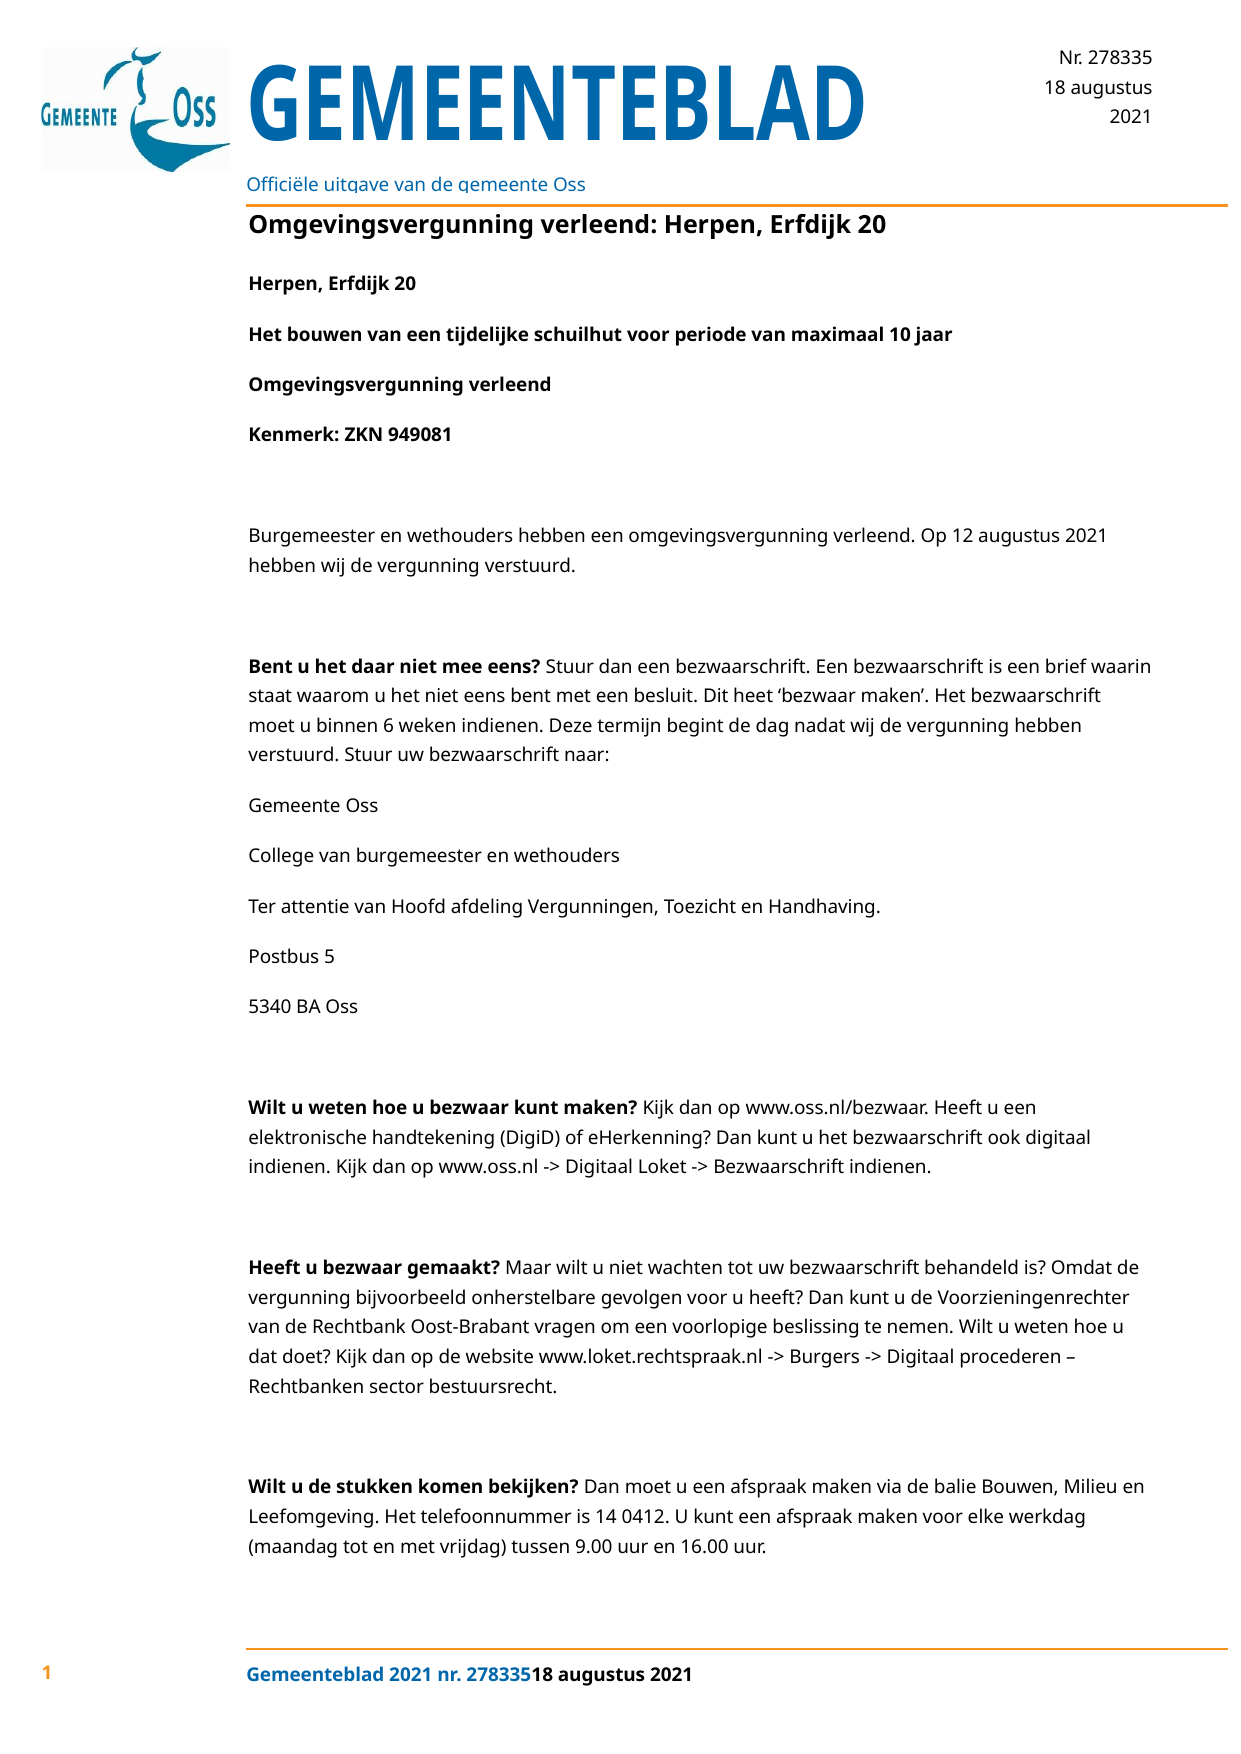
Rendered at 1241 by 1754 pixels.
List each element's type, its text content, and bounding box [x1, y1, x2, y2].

text Het bouwen van een tijdelijke schuilhut voor periode van maximaal 10 jaar [248, 321, 1152, 346]
picture [41, 47, 231, 172]
text Postbus 5 [248, 943, 1152, 969]
text Omgevingsvergunning verleend: Herpen, Erfdijk 20 [248, 207, 1152, 241]
text Wilt u weten hoe u bezwaar kunt maken? Kijk dan op www.oss.nl/bezwaar. Heeft u een elektronische handtekening (DigiD) of eHerkenning? Dan kunt u het bezwaarschrift ook digitaal indienen. Kijk dan op www.oss.nl -> Digitaal Loket -> Bezwaarschrift indienen. [248, 1094, 1152, 1179]
text Wilt u de stukken komen bekijken? Dan moet u een afspraak maken via de balie Bouwen, Milieu en Leefomgeving. Het telefoonnummer is 14 0412. U kunt een afspraak maken voor elke werkdag (maandag tot en met vrijdag) tussen 9.00 uur en 16.00 uur. [248, 1474, 1152, 1558]
text Burgemeester en wethouders hebben een omgevingsvergunning verleend. Op 12 augustus 2021 hebben wij de vergunning verstuurd. [248, 522, 1152, 578]
text 5340 BA Oss [248, 994, 1152, 1019]
text Gemeente Oss [248, 792, 1152, 818]
text Bent u het daar niet mee eens? Stuur dan een bezwaarschrift. Een bezwaarschrift is een brief waarin staat waarom u het niet eens bent met een besluit. Dit heet ‘bezwaar maken’. Het bezwaarschrift moet u binnen 6 weken indienen. Deze termijn begint de dag nadat wij de vergunning hebben verstuurd. Stuur uw bezwaarschrift naar: [248, 653, 1152, 767]
text Omgevingsvergunning verleend [248, 371, 1152, 397]
text Herpen, Erfdijk 20 [248, 270, 1152, 296]
text Kenmerk: ZKN 949081 [248, 422, 1152, 447]
text Heeft u bezwaar gemaakt? Maar wilt u niet wachten tot uw bezwaarschrift behandeld is? Omdat de vergunning bijvoorbeeld onherstelbare gevolgen voor u heeft? Dan kunt u de Voorzieningenrechter van de Rechtbank Oost-Brabant vragen om een voorlopige beslissing te nemen. Wilt u weten hoe u dat doet? Kijk dan op de website www.loket.rechtspraak.nl -> Burgers -> Digitaal procederen – Rechtbanken sector bestuursrecht. [248, 1254, 1152, 1398]
text Ter attentie van Hoofd afdeling Vergunningen, Toezicht en Handhaving. [248, 893, 1152, 918]
text College van burgemeester en wethouders [248, 842, 1152, 868]
